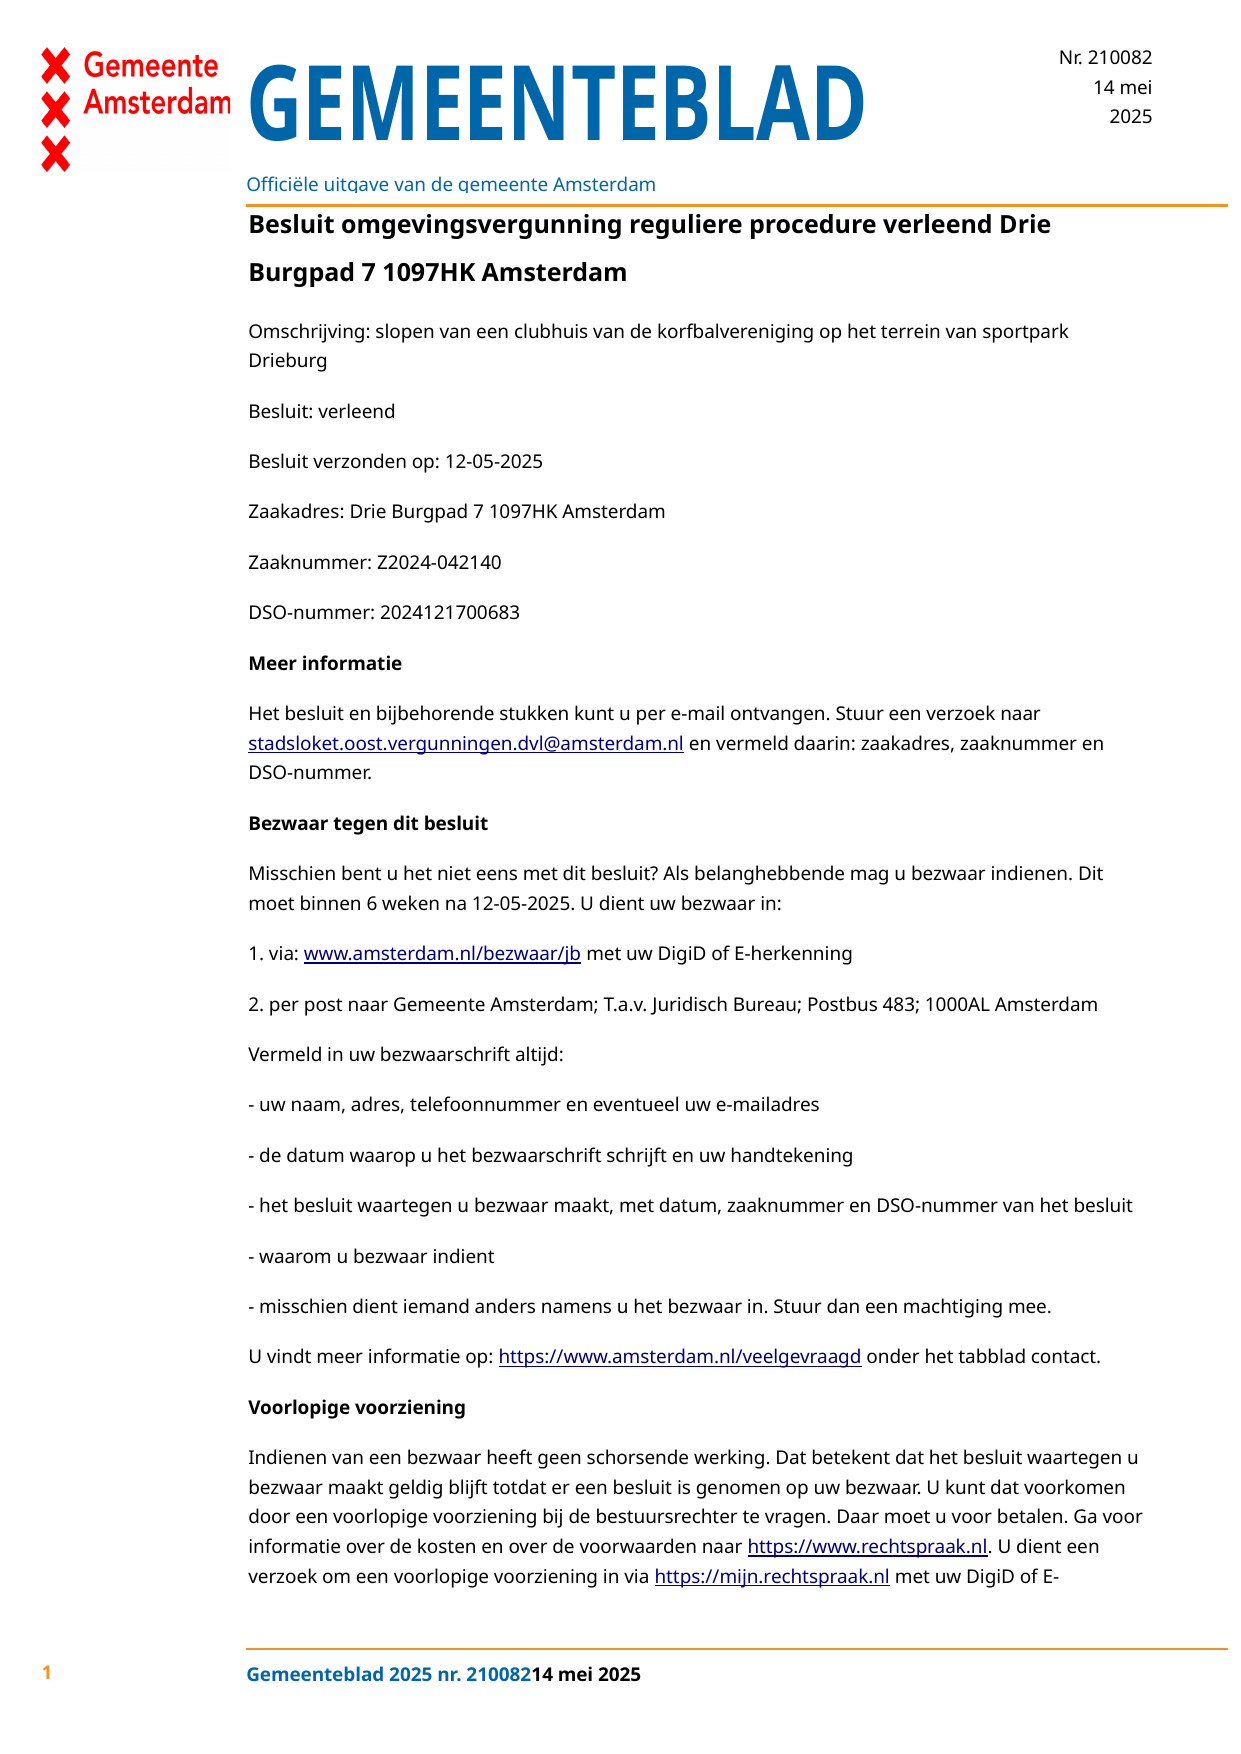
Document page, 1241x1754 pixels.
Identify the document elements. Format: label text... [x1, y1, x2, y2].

picture [41, 47, 231, 172]
text - het besluit waartegen u bezwaar maakt, met datum, zaaknummer en DSO-nummer van het besluit [248, 1192, 1152, 1218]
text Besluit: verleend [248, 398, 1152, 424]
text Zaaknummer: Z2024-042140 [248, 549, 1152, 575]
text Indienen van een bezwaar heeft geen schorsende werking. Dat betekent dat het besluit waartegen u bezwaar maakt geldig blijft totdat er een besluit is genomen op uw bezwaar. U kunt dat voorkomen door een voorlopige voorziening bij de bestuursrechter te vragen. Daar moet u voor betalen. Ga voor informatie over de kosten en over de voorwaarden naar https://www.rechtspraak.nl. U dient een verzoek om een voorlopige voorziening in via https://mijn.rechtspraak.nl met uw DigiD of E- [248, 1444, 1152, 1589]
text Het besluit en bijbehorende stukken kunt u per e-mail ontvangen. Stuur een verzoek naar stadsloket.oost.vergunningen.dvl@amsterdam.nl en vermeld daarin: zaakadres, zaaknummer en DSO-nummer. [248, 700, 1152, 785]
text 2. per post naar Gemeente Amsterdam; T.a.v. Juridisch Bureau; Postbus 483; 1000AL Amsterdam [248, 991, 1152, 1017]
text - waarom u bezwaar indient [248, 1243, 1152, 1269]
text Besluit omgevingsvergunning reguliere procedure verleend Drie Burgpad 7 1097HK Amsterdam [248, 207, 1152, 288]
text Voorlopige voorziening [248, 1394, 1152, 1420]
text Vermeld in uw bezwaarschrift altijd: [248, 1041, 1152, 1067]
text - uw naam, adres, telefoonnummer en eventueel uw e-mailadres [248, 1092, 1152, 1117]
text Omschrijving: slopen van een clubhuis van de korfbalvereniging op het terrein van sportpark Drieburg [248, 318, 1152, 373]
text U vindt meer informatie op: https://www.amsterdam.nl/veelgevraagd onder het tabblad contact. [248, 1344, 1152, 1369]
text 1. via: www.amsterdam.nl/bezwaar/jb met uw DigiD of E-herkenning [248, 940, 1152, 966]
text - misschien dient iemand anders namens u het bezwaar in. Stuur dan een machtiging mee. [248, 1293, 1152, 1319]
text Bezwaar tegen dit besluit [248, 810, 1152, 836]
text Zaakadres: Drie Burgpad 7 1097HK Amsterdam [248, 499, 1152, 524]
text Meer informatie [248, 650, 1152, 676]
text Besluit verzonden op: 12-05-2025 [248, 448, 1152, 474]
text Misschien bent u het niet eens met dit besluit? Als belanghebbende mag u bezwaar indienen. Dit moet binnen 6 weken na 12-05-2025. U dient uw bezwaar in: [248, 860, 1152, 916]
text DSO-nummer: 2024121700683 [248, 599, 1152, 625]
text - de datum waarop u het bezwaarschrift schrijft en uw handtekening [248, 1142, 1152, 1168]
